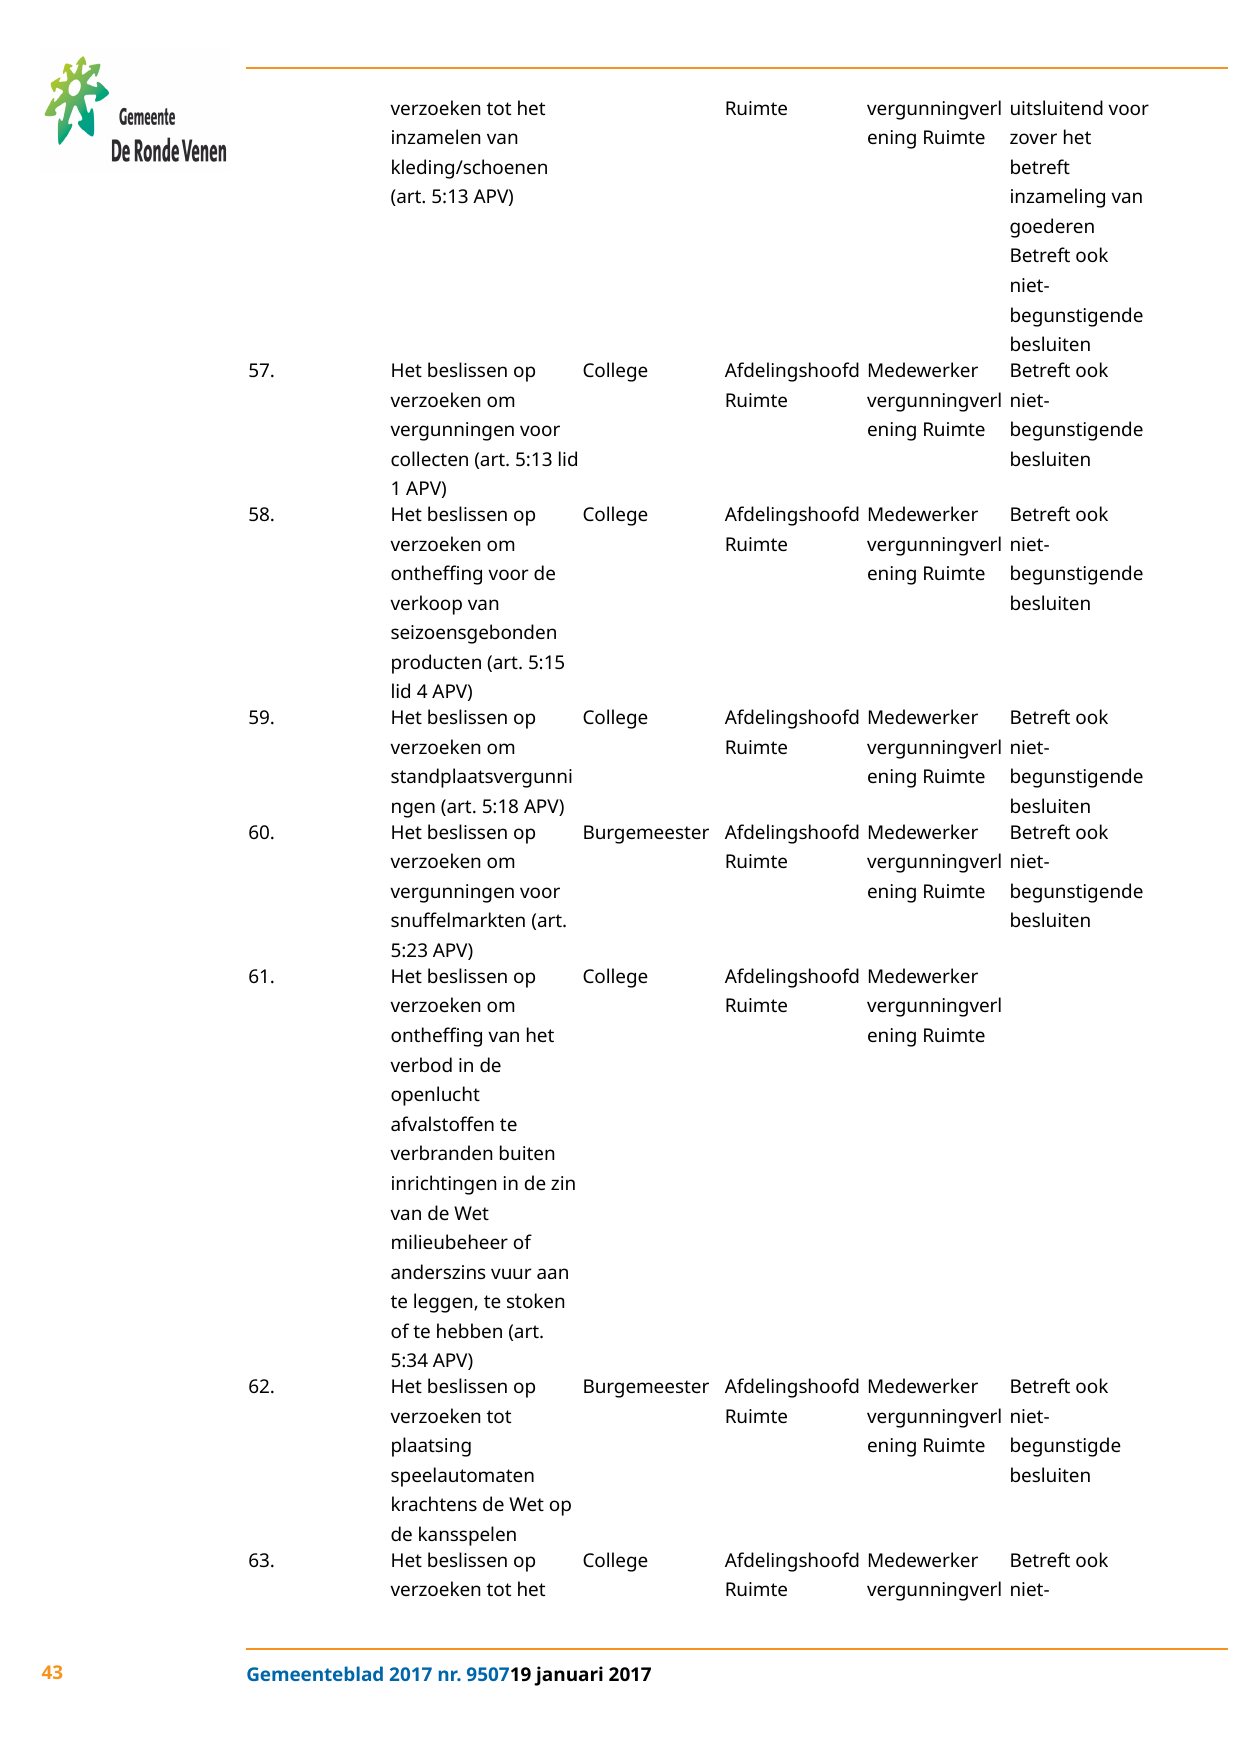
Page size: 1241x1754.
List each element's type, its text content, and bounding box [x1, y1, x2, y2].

table_cell verzoeken tot het inzamelen van kleding/schoenen (art. 5:13 APV) [390, 95, 582, 357]
table_cell Afdelingshoofd Ruimte [725, 357, 867, 501]
table_cell Het beslissen op verzoeken om ontheffing van het verbod in de openlucht afvalstoffen te verbranden buiten inrichtingen in de zin van de Wet milieubeheer of anderszins vuur aan te leggen, te stoken of te hebben (art. 5:34 APV) [390, 963, 582, 1373]
table_cell Betreft ook niet- [1009, 1547, 1152, 1602]
table_cell Medewerker vergunningverl [867, 1547, 1009, 1602]
table_cell [1009, 963, 1152, 1373]
table_cell Medewerker vergunningverlening Ruimte [867, 705, 1009, 819]
table_cell College [582, 963, 724, 1373]
table_cell Betreft ook niet-begunstigende besluiten [1009, 819, 1152, 963]
table_cell Burgemeester [582, 819, 724, 963]
table_cell College [582, 705, 724, 819]
table_cell 63. [248, 1547, 390, 1602]
table_cell Afdelingshoofd Ruimte [725, 1547, 867, 1602]
table_cell Medewerker vergunningverlening Ruimte [867, 819, 1009, 963]
table_cell College [582, 357, 724, 501]
table_cell vergunningverlening Ruimte [867, 95, 1009, 357]
table_cell Afdelingshoofd Ruimte [725, 501, 867, 704]
table_cell 59. [248, 705, 390, 819]
table_cell 58. [248, 501, 390, 704]
table_cell Betreft ook niet-begunstigende besluiten [1009, 501, 1152, 704]
table_cell College [582, 1547, 724, 1602]
table_cell Medewerker vergunningverlening Ruimte [867, 963, 1009, 1373]
table_cell Betreft ook niet-begunstigende besluiten [1009, 357, 1152, 501]
table_cell Afdelingshoofd Ruimte [725, 1373, 867, 1547]
table_cell Burgemeester [582, 1373, 724, 1547]
table_cell 60. [248, 819, 390, 963]
table_cell Afdelingshoofd Ruimte [725, 705, 867, 819]
table_cell 61. [248, 963, 390, 1373]
table_cell [582, 95, 724, 357]
table_cell Het beslissen op verzoeken tot het [390, 1547, 582, 1602]
table_cell Afdelingshoofd Ruimte [725, 963, 867, 1373]
table_cell Het beslissen op verzoeken om ontheffing voor de verkoop van seizoensgebonden producten (art. 5:15 lid 4 APV) [390, 501, 582, 704]
table_cell Betreft ook niet-begunstigende besluiten [1009, 705, 1152, 819]
table_cell Afdelingshoofd Ruimte [725, 819, 867, 963]
table_cell 62. [248, 1373, 390, 1547]
table_cell Het beslissen op verzoeken om vergunningen voor collecten (art. 5:13 lid 1 APV) [390, 357, 582, 501]
table_cell [248, 95, 390, 357]
table_cell Ruimte [725, 95, 867, 357]
table_cell uitsluitend voor zover het betreft inzameling van goederen Betreft ook niet-begunstigende besluiten [1009, 95, 1152, 357]
table_cell 57. [248, 357, 390, 501]
table_cell College [582, 501, 724, 704]
table_cell Het beslissen op verzoeken om standplaatsvergunningen (art. 5:18 APV) [390, 705, 582, 819]
picture [41, 47, 231, 172]
table_cell Het beslissen op verzoeken om vergunningen voor snuffelmarkten (art. 5:23 APV) [390, 819, 582, 963]
table_cell Betreft ook niet-begunstigde besluiten [1009, 1373, 1152, 1547]
table_cell Medewerker vergunningverlening Ruimte [867, 501, 1009, 704]
table_cell Het beslissen op verzoeken tot plaatsing speelautomaten krachtens de Wet op de kansspelen [390, 1373, 582, 1547]
table_cell Medewerker vergunningverlening Ruimte [867, 1373, 1009, 1547]
table_cell Medewerker vergunningverlening Ruimte [867, 357, 1009, 501]
